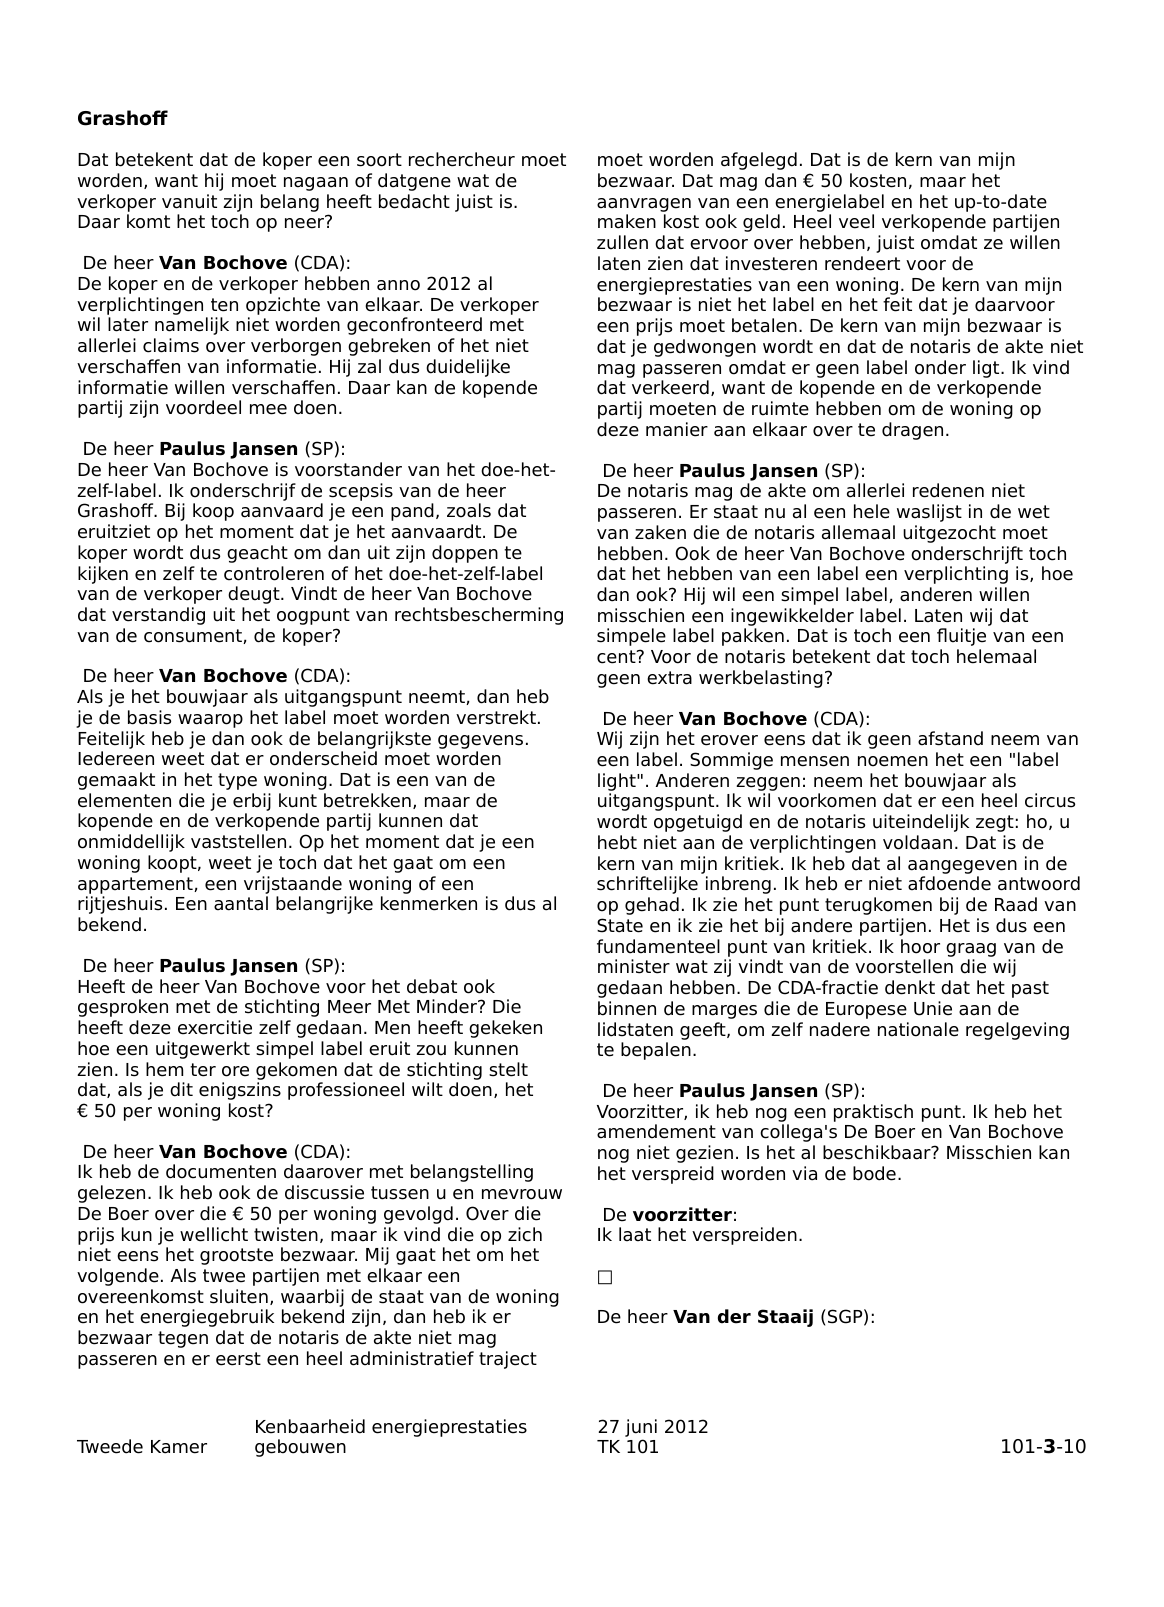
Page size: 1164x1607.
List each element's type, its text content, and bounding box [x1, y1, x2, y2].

text De heer Paulus Jansen (SP): [596, 460, 1087, 481]
text De heer Paulus Jansen (SP): [77, 439, 567, 460]
text De koper en de verkoper hebben anno 2012 al verplichtingen ten opzichte van elkaar. De verkoper wil later namelijk niet worden geconfronteerd met allerlei claims over verborgen gebreken of het niet verschaffen van informatie. Hij zal dus duidelijke informatie willen verschaffen. Daar kan de kopende partij zijn voordeel mee doen. [77, 274, 567, 419]
text De heer Van der Staaij (SGP): [596, 1307, 1087, 1327]
text Dat betekent dat de koper een soort rechercheur moet worden, want hij moet nagaan of datgene wat de verkoper vanuit zijn belang heeft bedacht juist is. Daar komt het toch op neer? [77, 150, 567, 233]
text De heer Van Bochove (CDA): [77, 1142, 567, 1162]
text De heer Van Bochove (CDA): [77, 253, 567, 274]
text Heeft de heer Van Bochove voor het debat ook gesproken met de stichting Meer Met Minder? Die heeft deze exercitie zelf gedaan. Men heeft gekeken hoe een uitgewerkt simpel label eruit zou kunnen zien. Is hem ter ore gekomen dat de stichting stelt dat, als je dit enigszins professioneel wilt doen, het € 50 per woning kost? [77, 976, 567, 1122]
text De notaris mag de akte om allerlei redenen niet passeren. Er staat nu al een hele waslijst in de wet van zaken die de notaris allemaal uitgezocht moet hebben. Ook de heer Van Bochove onderschrijft toch dat het hebben van een label een verplichting is, hoe dan ook? Hij wil een simpel label, anderen willen misschien een ingewikkelder label. Laten wij dat simpele label pakken. Dat is toch een fluitje van een cent? Voor de notaris betekent dat toch helemaal geen extra werkbelasting? [596, 481, 1087, 688]
text De heer Van Bochove (CDA): [596, 708, 1087, 729]
text Wij zijn het erover eens dat ik geen afstand neem van een label. Sommige mensen noemen het een "label light". Anderen zeggen: neem het bouwjaar als uitgangspunt. Ik wil voorkomen dat er een heel circus wordt opgetuigd en de notaris uiteindelijk zegt: ho, u hebt niet aan de verplichtingen voldaan. Dat is de kern van mijn kritiek. Ik heb dat al aangegeven in de schriftelijke inbreng. Ik heb er niet afdoende antwoord op gehad. Ik zie het punt terugkomen bij de Raad van State en ik zie het bij andere partijen. Het is dus een fundamenteel punt van kritiek. Ik hoor graag van de minister wat zij vindt van de voorstellen die wij gedaan hebben. De CDA-fractie denkt dat het past binnen de marges die de Europese Unie aan de lidstaten geeft, om zelf nadere nationale regelgeving te bepalen. [596, 729, 1087, 1061]
text Ik heb de documenten daarover met belangstelling gelezen. Ik heb ook de discussie tussen u en mevrouw De Boer over die € 50 per woning gevolgd. Over die prijs kun je wellicht twisten, maar ik vind die op zich niet eens het grootste bezwaar. Mij gaat het om het volgende. Als twee partijen met elkaar een overeenkomst sluiten, waarbij de staat van de woning en het energiegebruik bekend zijn, dan heb ik er bezwaar tegen dat de notaris de akte niet mag passeren en er eerst een heel administratief traject [77, 1162, 567, 1369]
text Als je het bouwjaar als uitgangspunt neemt, dan heb je de basis waarop het label moet worden verstrekt. Feitelijk heb je dan ook de belangrijkste gegevens. Iedereen weet dat er onderscheid moet worden gemaakt in het type woning. Dat is een van de elementen die je erbij kunt betrekken, maar de kopende en de verkopende partij kunnen dat onmiddellijk vaststellen. Op het moment dat je een woning koopt, weet je toch dat het gaat om een appartement, een vrijstaande woning of een rijtjeshuis. Een aantal belangrijke kenmerken is dus al bekend. [77, 687, 567, 936]
text Ik laat het verspreiden. [596, 1225, 1087, 1246]
text Voorzitter, ik heb nog een praktisch punt. Ik heb het amendement van collega's De Boer en Van Bochove nog niet gezien. Is het al beschikbaar? Misschien kan het verspreid worden via de bode. [596, 1102, 1087, 1184]
text moet worden afgelegd. Dat is de kern van mijn bezwaar. Dat mag dan € 50 kosten, maar het aanvragen van een energielabel en het up-to-date maken kost ook geld. Heel veel verkopende partijen zullen dat ervoor over hebben, juist omdat ze willen laten zien dat investeren rendeert voor de energieprestaties van een woning. De kern van mijn bezwaar is niet het label en het feit dat je daarvoor een prijs moet betalen. De kern van mijn bezwaar is dat je gedwongen wordt en dat de notaris de akte niet mag passeren omdat er geen label onder ligt. Ik vind dat verkeerd, want de kopende en de verkopende partij moeten de ruimte hebben om de woning op deze manier aan elkaar over te dragen. [596, 150, 1087, 440]
text De heer Van Bochove is voorstander van het doe-het-zelf-label. Ik onderschrijf de scepsis van de heer Grashoff. Bij koop aanvaard je een pand, zoals dat eruitziet op het moment dat je het aanvaardt. De koper wordt dus geacht om dan uit zijn doppen te kijken en zelf te controleren of het doe-het-zelf-label van de verkoper deugt. Vindt de heer Van Bochove dat verstandig uit het oogpunt van rechtsbescherming van de consument, de koper? [77, 460, 567, 646]
text De heer Paulus Jansen (SP): [77, 956, 567, 976]
text □ [596, 1266, 1087, 1287]
text De voorzitter: [596, 1204, 1087, 1225]
text De heer Van Bochove (CDA): [77, 666, 567, 687]
text De heer Paulus Jansen (SP): [596, 1081, 1087, 1102]
